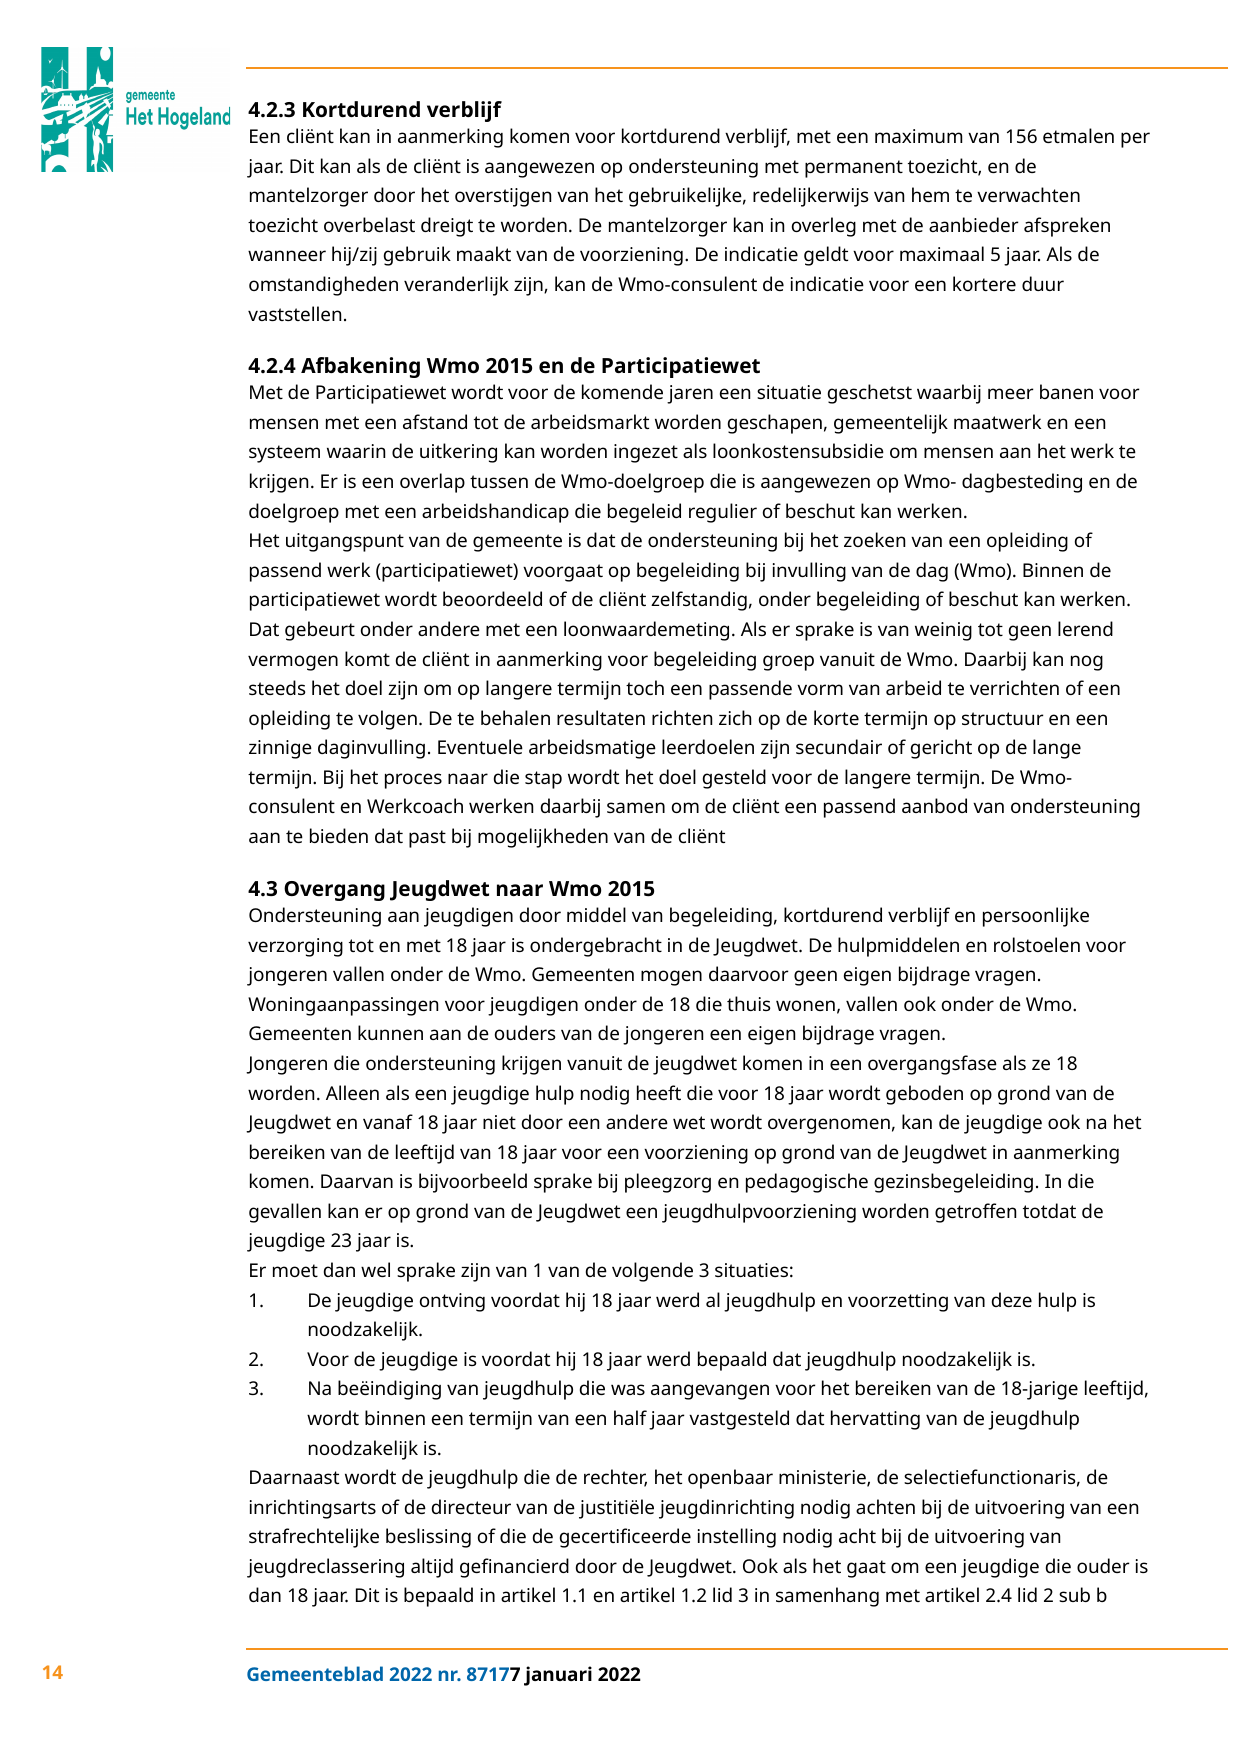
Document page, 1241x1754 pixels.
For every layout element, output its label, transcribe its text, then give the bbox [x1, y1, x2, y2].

text Daarnaast wordt de jeugdhulp die de rechter, het openbaar ministerie, de selectiefunctionaris, de inrichtingsarts of de directeur van de justitiële jeugdinrichting nodig achten bij de uitvoering van een strafrechtelijke beslissing of die de gecertificeerde instelling nodig acht bij de uitvoering van jeugdreclassering altijd gefinancierd door de Jeugdwet. Ook als het gaat om een jeugdige die ouder is dan 18 jaar. Dit is bepaald in artikel 1.1 en artikel 1.2 lid 3 in samenhang met artikel 2.4 lid 2 sub b [248, 1464, 1152, 1608]
text 4.3 Overgang Jeugdwet naar Wmo 2015 [248, 874, 1152, 902]
list De jeugdige ontving voordat hij 18 jaar werd al jeugdhulp en voorzetting van deze hulp is noodzakelijk. [248, 1287, 1152, 1342]
text 4.2.3 Kortdurend verblijf [248, 95, 1152, 123]
text Met de Participatiewet wordt voor de komende jaren een situatie geschetst waarbij meer banen voor mensen met een afstand tot de arbeidsmarkt worden geschapen, gemeentelijk maatwerk en een systeem waarin de uitkering kan worden ingezet als loonkostensubsidie om mensen aan het werk te krijgen. Er is een overlap tussen de Wmo-doelgroep die is aangewezen op Wmo- dagbesteding en de doelgroep met een arbeidshandicap die begeleid regulier of beschut kan werken. [248, 379, 1152, 524]
text Een cliënt kan in aanmerking komen voor kortdurend verblijf, met een maximum van 156 etmalen per jaar. Dit kan als de cliënt is aangewezen op ondersteuning met permanent toezicht, en de mantelzorger door het overstijgen van het gebruikelijke, redelijkerwijs van hem te verwachten toezicht overbelast dreigt te worden. De mantelzorger kan in overleg met de aanbieder afspreken wanneer hij/zij gebruik maakt van de voorziening. De indicatie geldt voor maximaal 5 jaar. Als de omstandigheden veranderlijk zijn, kan de Wmo-consulent de indicatie voor een kortere duur vaststellen. [248, 123, 1152, 326]
text Jongeren die ondersteuning krijgen vanuit de jeugdwet komen in een overgangsfase als ze 18 worden. Alleen als een jeugdige hulp nodig heeft die voor 18 jaar wordt geboden op grond van de Jeugdwet en vanaf 18 jaar niet door een andere wet wordt overgenomen, kan de jeugdige ook na het bereiken van de leeftijd van 18 jaar voor een voorziening op grond van de Jeugdwet in aanmerking komen. Daarvan is bijvoorbeeld sprake bij pleegzorg en pedagogische gezinsbegeleiding. In die gevallen kan er op grond van de Jeugdwet een jeugdhulpvoorziening worden getroffen totdat de jeugdige 23 jaar is. [248, 1050, 1152, 1253]
text Er moet dan wel sprake zijn van 1 van de volgende 3 situaties: [248, 1257, 1152, 1283]
text Het uitgangspunt van de gemeente is dat de ondersteuning bij het zoeken van een opleiding of passend werk (participatiewet) voorgaat op begeleiding bij invulling van de dag (Wmo). Binnen de participatiewet wordt beoordeeld of de cliënt zelfstandig, onder begeleiding of beschut kan werken. Dat gebeurt onder andere met een loonwaardemeting. Als er sprake is van weinig tot geen lerend vermogen komt de cliënt in aanmerking voor begeleiding groep vanuit de Wmo. Daarbij kan nog steeds het doel zijn om op langere termijn toch een passende vorm van arbeid te verrichten of een opleiding te volgen. De te behalen resultaten richten zich op de korte termijn op structuur en een zinnige daginvulling. Eventuele arbeidsmatige leerdoelen zijn secundair of gericht op de lange termijn. Bij het proces naar die stap wordt het doel gesteld voor de langere termijn. De Wmo-consulent en Werkcoach werken daarbij samen om de cliënt een passend aanbod van ondersteuning aan te bieden dat past bij mogelijkheden van de cliënt [248, 527, 1152, 849]
text Ondersteuning aan jeugdigen door middel van begeleiding, kortdurend verblijf en persoonlijke verzorging tot en met 18 jaar is ondergebracht in de Jeugdwet. De hulpmiddelen en rolstoelen voor jongeren vallen onder de Wmo. Gemeenten mogen daarvoor geen eigen bijdrage vragen. Woningaanpassingen voor jeugdigen onder de 18 die thuis wonen, vallen ook onder de Wmo. Gemeenten kunnen aan de ouders van de jongeren een eigen bijdrage vragen. [248, 902, 1152, 1046]
list Na beëindiging van jeugdhulp die was aangevangen voor het bereiken van de 18-jarige leeftijd, wordt binnen een termijn van een half jaar vastgesteld dat hervatting van de jeugdhulp noodzakelijk is. [248, 1376, 1152, 1460]
list Voor de jeugdige is voordat hij 18 jaar werd bepaald dat jeugdhulp noodzakelijk is. [248, 1346, 1152, 1372]
text 4.2.4 Afbakening Wmo 2015 en de Participatiewet [248, 351, 1152, 379]
picture [41, 47, 231, 172]
